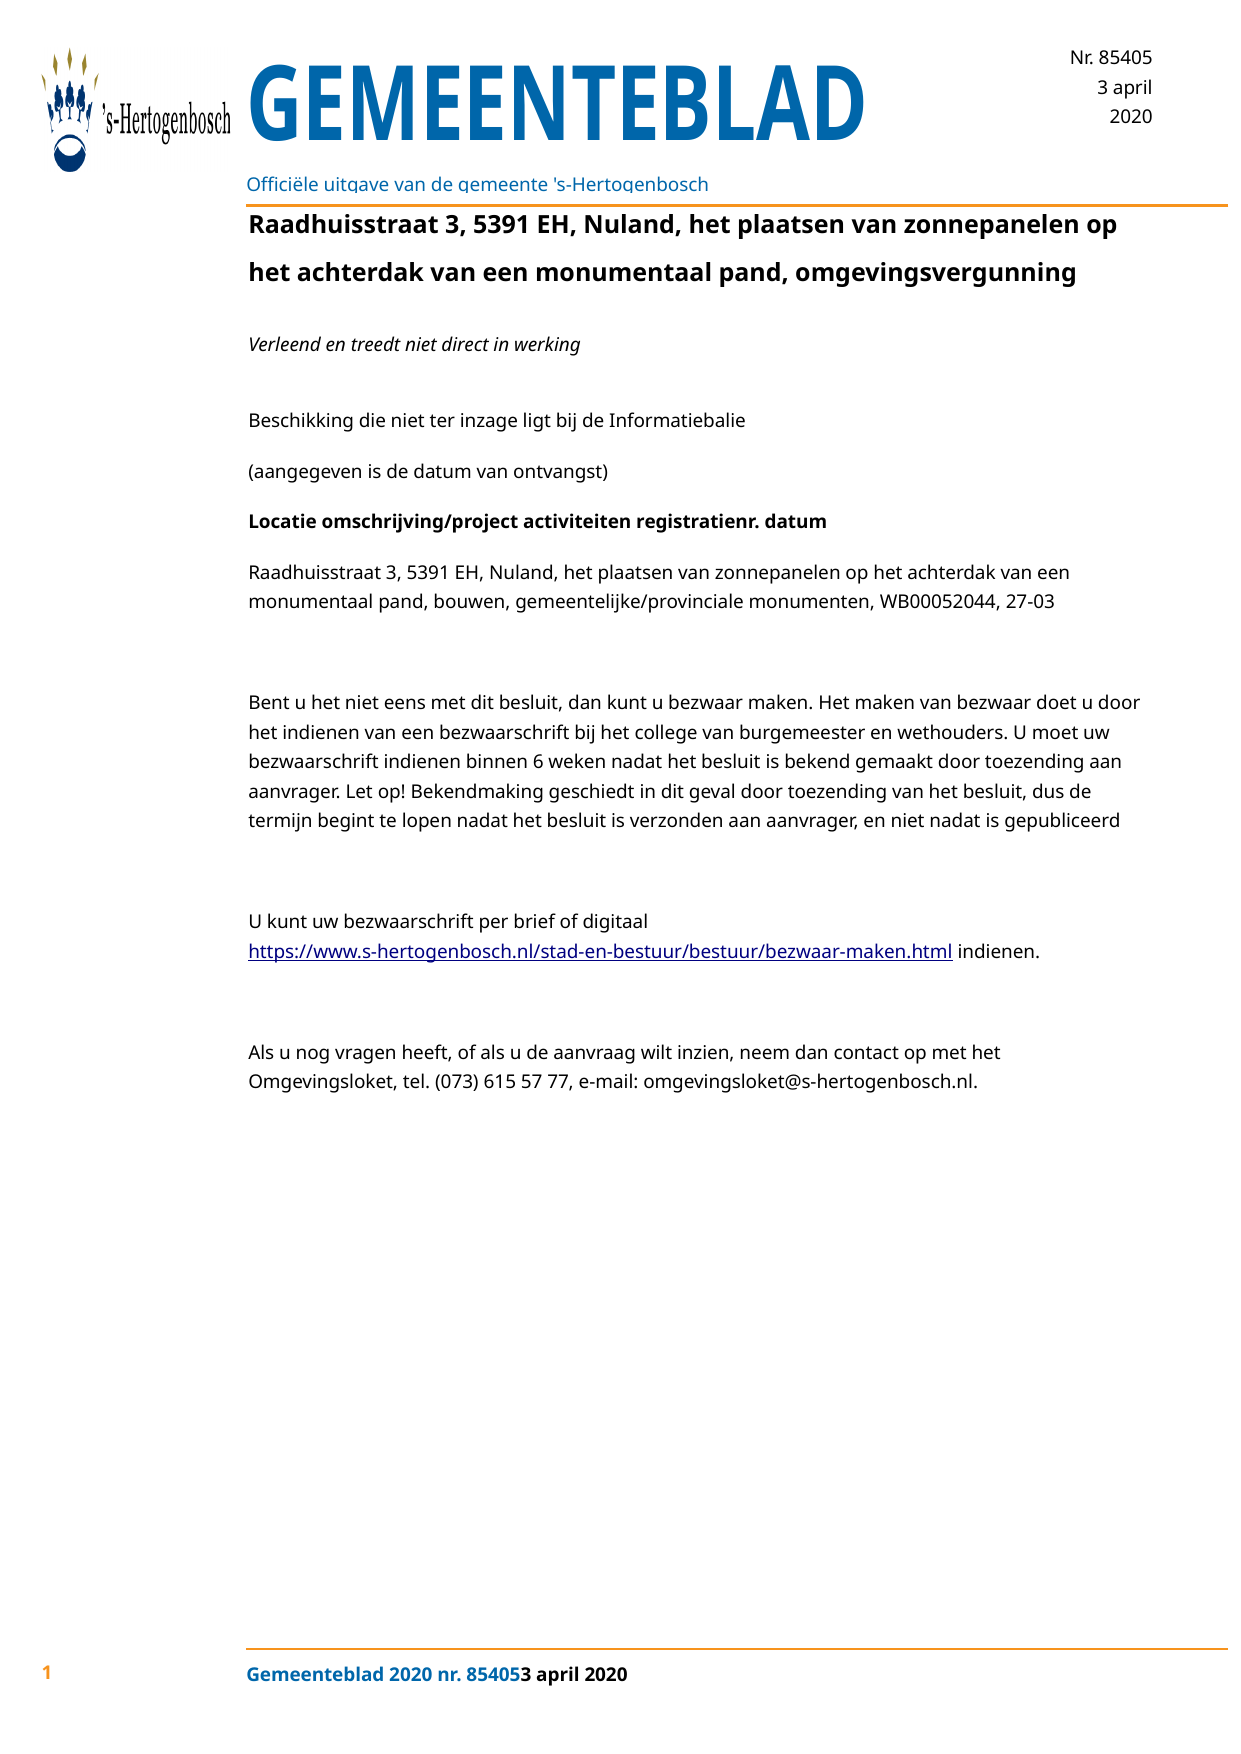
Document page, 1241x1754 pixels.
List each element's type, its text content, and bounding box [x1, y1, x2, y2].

text Bent u het niet eens met dit besluit, dan kunt u bezwaar maken. Het maken van bezwaar doet u door het indienen van een bezwaarschrift bij het college van burgemeester en wethouders. U moet uw bezwaarschrift indienen binnen 6 weken nadat het besluit is bekend gemaakt door toezending aan aanvrager. Let op! Bekendmaking geschiedt in dit geval door toezending van het besluit, dus de termijn begint te lopen nadat het besluit is verzonden aan aanvrager, en niet nadat is gepubliceerd [248, 689, 1152, 833]
text Als u nog vragen heeft, of als u de aanvraag wilt inzien, neem dan contact op met het Omgevingsloket, tel. (073) 615 57 77, e-mail: omgevingsloket@s-hertogenbosch.nl. [248, 1039, 1152, 1094]
text Locatie omschrijving/project activiteiten registratienr. datum [248, 508, 1152, 534]
text Beschikking die niet ter inzage ligt bij de Informatiebalie [248, 408, 1152, 433]
text Raadhuisstraat 3, 5391 EH, Nuland, het plaatsen van zonnepanelen op het achterdak van een monumentaal pand, bouwen, gemeentelijke/provinciale monumenten, WB00052044, 27-03 [248, 559, 1152, 614]
text Verleend en treedt niet direct in werking [248, 331, 1152, 357]
text U kunt uw bezwaarschrift per brief of digitaal https://www.s-hertogenbosch.nl/stad-en-bestuur/bestuur/bezwaar-maken.html indienen. [248, 908, 1152, 964]
picture [41, 47, 231, 172]
text (aangegeven is de datum van ontvangst) [248, 458, 1152, 484]
text Raadhuisstraat 3, 5391 EH, Nuland, het plaatsen van zonnepanelen op het achterdak van een monumentaal pand, omgevingsvergunning [248, 207, 1152, 288]
